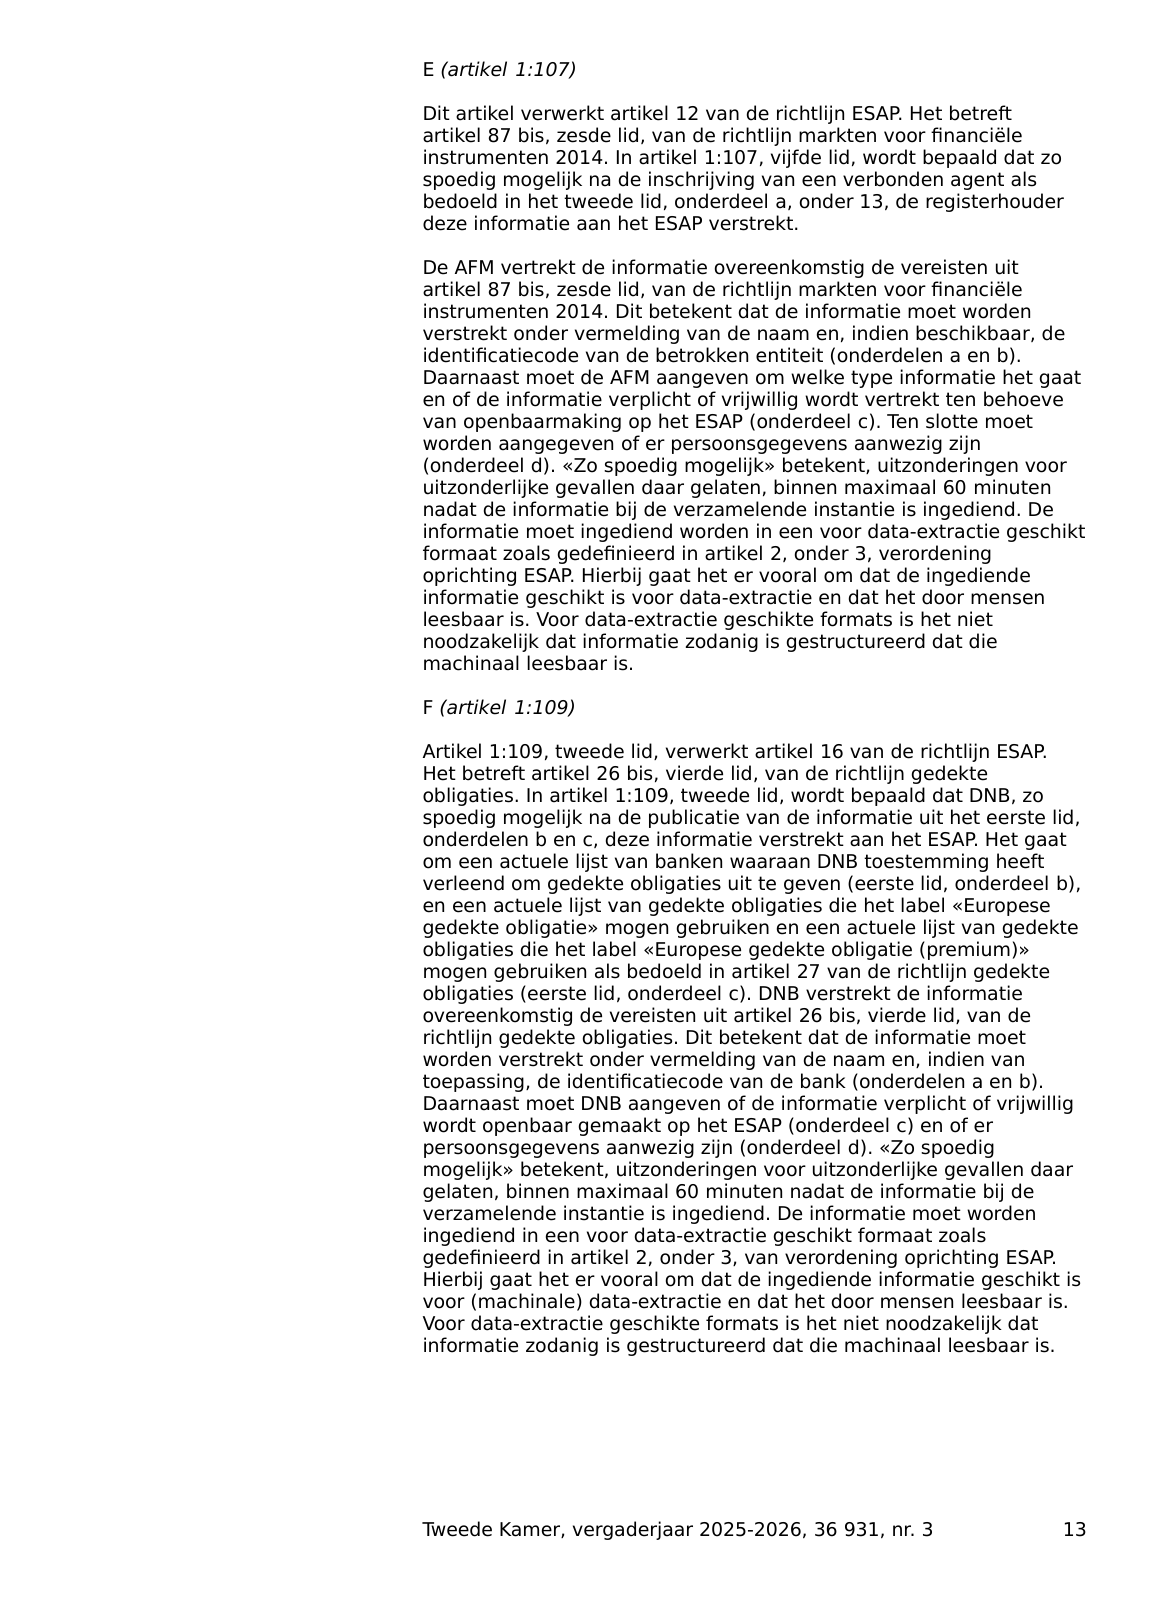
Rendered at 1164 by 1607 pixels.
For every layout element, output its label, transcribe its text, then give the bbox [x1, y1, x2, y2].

subtitle E (artikel 1:107) [422, 59, 1087, 81]
text Dit artikel verwerkt artikel 12 van de richtlijn ESAP. Het betreft artikel 87 bis, zesde lid, van de richtlijn markten voor financiële instrumenten 2014. In artikel 1:107, vijfde lid, wordt bepaald dat zo spoedig mogelijk na de inschrijving van een verbonden agent als bedoeld in het tweede lid, onderdeel a, onder 13, de registerhouder deze informatie aan het ESAP verstrekt. [422, 103, 1087, 235]
text De AFM vertrekt de informatie overeenkomstig de vereisten uit artikel 87 bis, zesde lid, van de richtlijn markten voor financiële instrumenten 2014. Dit betekent dat de informatie moet worden verstrekt onder vermelding van de naam en, indien beschikbaar, de identificatiecode van de betrokken entiteit (onderdelen a en b). Daarnaast moet de AFM aangeven om welke type informatie het gaat en of de informatie verplicht of vrijwillig wordt vertrekt ten behoeve van openbaarmaking op het ESAP (onderdeel c). Ten slotte moet worden aangegeven of er persoonsgegevens aanwezig zijn (onderdeel d). «Zo spoedig mogelijk» betekent, uitzonderingen voor uitzonderlijke gevallen daar gelaten, binnen maximaal 60 minuten nadat de informatie bij de verzamelende instantie is ingediend. De informatie moet ingediend worden in een voor data-extractie geschikt formaat zoals gedefinieerd in artikel 2, onder 3, verordening oprichting ESAP. Hierbij gaat het er vooral om dat de ingediende informatie geschikt is voor data-extractie en dat het door mensen leesbaar is. Voor data-extractie geschikte formats is het niet noodzakelijk dat informatie zodanig is gestructureerd dat die machinaal leesbaar is. [422, 257, 1087, 675]
text Artikel 1:109, tweede lid, verwerkt artikel 16 van de richtlijn ESAP. Het betreft artikel 26 bis, vierde lid, van de richtlijn gedekte obligaties. In artikel 1:109, tweede lid, wordt bepaald dat DNB, zo spoedig mogelijk na de publicatie van de informatie uit het eerste lid, onderdelen b en c, deze informatie verstrekt aan het ESAP. Het gaat om een actuele lijst van banken waaraan DNB toestemming heeft verleend om gedekte obligaties uit te geven (eerste lid, onderdeel b), en een actuele lijst van gedekte obligaties die het label «Europese gedekte obligatie» mogen gebruiken en een actuele lijst van gedekte obligaties die het label «Europese gedekte obligatie (premium)» mogen gebruiken als bedoeld in artikel 27 van de richtlijn gedekte obligaties (eerste lid, onderdeel c). DNB verstrekt de informatie overeenkomstig de vereisten uit artikel 26 bis, vierde lid, van de richtlijn gedekte obligaties. Dit betekent dat de informatie moet worden verstrekt onder vermelding van de naam en, indien van toepassing, de identificatiecode van de bank (onderdelen a en b). Daarnaast moet DNB aangeven of de informatie verplicht of vrijwillig wordt openbaar gemaakt op het ESAP (onderdeel c) en of er persoonsgegevens aanwezig zijn (onderdeel d). «Zo spoedig mogelijk» betekent, uitzonderingen voor uitzonderlijke gevallen daar gelaten, binnen maximaal 60 minuten nadat de informatie bij de verzamelende instantie is ingediend. De informatie moet worden ingediend in een voor data-extractie geschikt formaat zoals gedefinieerd in artikel 2, onder 3, van verordening oprichting ESAP. Hierbij gaat het er vooral om dat de ingediende informatie geschikt is voor (machinale) data-extractie en dat het door mensen leesbaar is. Voor data-extractie geschikte formats is het niet noodzakelijk dat informatie zodanig is gestructureerd dat die machinaal leesbaar is. [422, 741, 1087, 1357]
subtitle F (artikel 1:109) [422, 697, 1087, 719]
